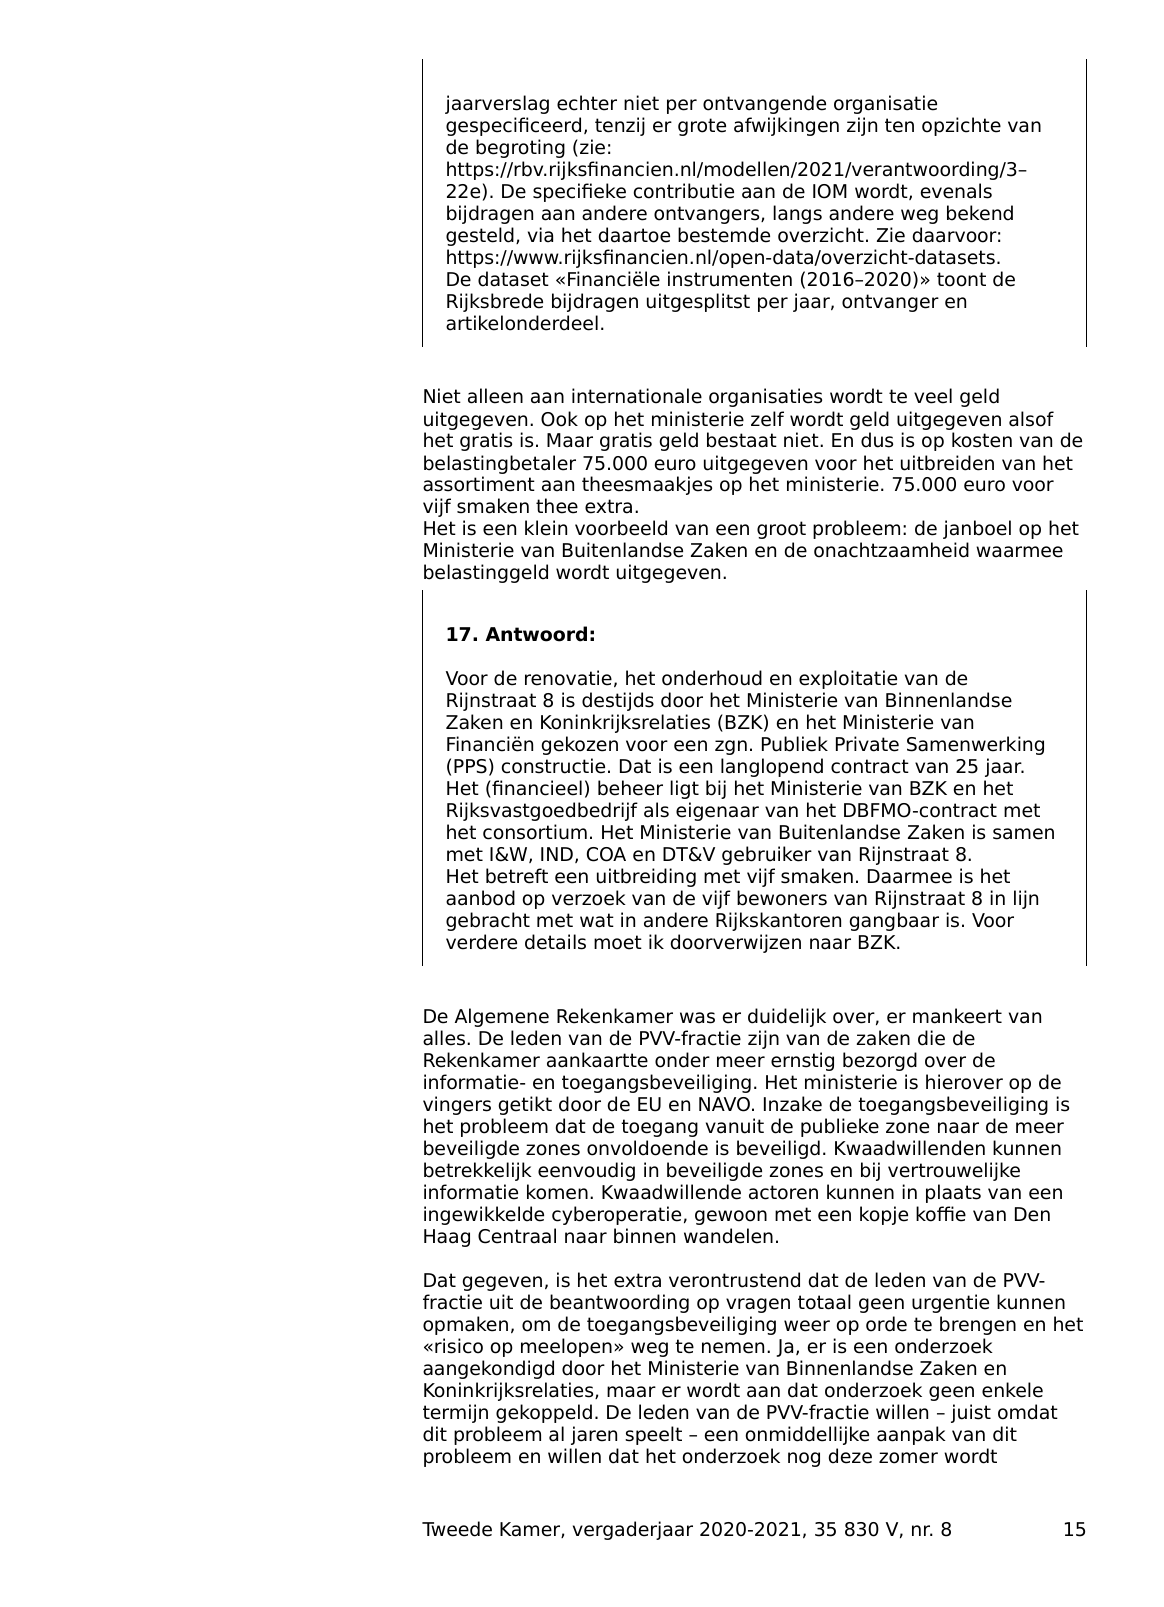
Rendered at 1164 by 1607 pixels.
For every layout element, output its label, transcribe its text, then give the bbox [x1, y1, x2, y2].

text De Algemene Rekenkamer was er duidelijk over, er mankeert van alles. De leden van de PVV-fractie zijn van de zaken die de Rekenkamer aankaartte onder meer ernstig bezorgd over de informatie- en toegangsbeveiliging. Het ministerie is hierover op de vingers getikt door de EU en NAVO. Inzake de toegangsbeveiliging is het probleem dat de toegang vanuit de publieke zone naar de meer beveiligde zones onvoldoende is beveiligd. Kwaadwillenden kunnen betrekkelijk eenvoudig in beveiligde zones en bij vertrouwelijke informatie komen. Kwaadwillende actoren kunnen in plaats van een ingewikkelde cyberoperatie, gewoon met een kopje koffie van Den Haag Centraal naar binnen wandelen. [422, 1006, 1087, 1247]
text Het is een klein voorbeeld van een groot probleem: de janboel op het Ministerie van Buitenlandse Zaken en de onachtzaamheid waarmee belastinggeld wordt uitgegeven. [422, 518, 1087, 584]
table_header 17. Antwoord: Voor de renovatie, het onderhoud en exploitatie van de Rijnstraat 8 is destijds door het Ministerie van Binnenlandse Zaken en Koninkrijksrelaties (BZK) en het Ministerie van Financiën gekozen voor een zgn. Publiek Private Samenwerking (PPS) constructie. Dat is een langlopend contract van 25 jaar. Het (financieel) beheer ligt bij het Ministerie van BZK en het Rijksvastgoedbedrijf als eigenaar van het DBFMO-contract met het consortium. Het Ministerie van Buitenlandse Zaken is samen met I&W, IND, COA en DT&V gebruiker van Rijnstraat 8. Het betreft een uitbreiding met vijf smaken. Daarmee is het aanbod op verzoek van de vijf bewoners van Rijnstraat 8 in lijn gebracht met wat in andere Rijkskantoren gangbaar is. Voor verdere details moet ik doorverwijzen naar BZK. [423, 590, 1086, 966]
text Dat gegeven, is het extra verontrustend dat de leden van de PVV-fractie uit de beantwoording op vragen totaal geen urgentie kunnen opmaken, om de toegangsbeveiliging weer op orde te brengen en het «risico op meelopen» weg te nemen. Ja, er is een onderzoek aangekondigd door het Ministerie van Binnenlandse Zaken en Koninkrijksrelaties, maar er wordt aan dat onderzoek geen enkele termijn gekoppeld. De leden van de PVV-fractie willen – juist omdat dit probleem al jaren speelt – een onmiddellijke aanpak van dit probleem en willen dat het onderzoek nog deze zomer wordt [422, 1270, 1087, 1467]
table_header jaarverslag echter niet per ontvangende organisatie gespecificeerd, tenzij er grote afwijkingen zijn ten opzichte van de begroting (zie: https://rbv.rijksfinancien.nl/modellen/2021/verantwoording/3–22e). De specifieke contributie aan de IOM wordt, evenals bijdragen aan andere ontvangers, langs andere weg bekend gesteld, via het daartoe bestemde overzicht. Zie daarvoor: https://www.rijksfinancien.nl/open-data/overzicht-datasets. De dataset «Financiële instrumenten (2016–2020)» toont de Rijksbrede bijdragen uitgesplitst per jaar, ontvanger en artikelonderdeel. [423, 59, 1086, 347]
text Niet alleen aan internationale organisaties wordt te veel geld uitgegeven. Ook op het ministerie zelf wordt geld uitgegeven alsof het gratis is. Maar gratis geld bestaat niet. En dus is op kosten van de belastingbetaler 75.000 euro uitgegeven voor het uitbreiden van het assortiment aan theesmaakjes op het ministerie. 75.000 euro voor vijf smaken thee extra. [422, 386, 1087, 518]
